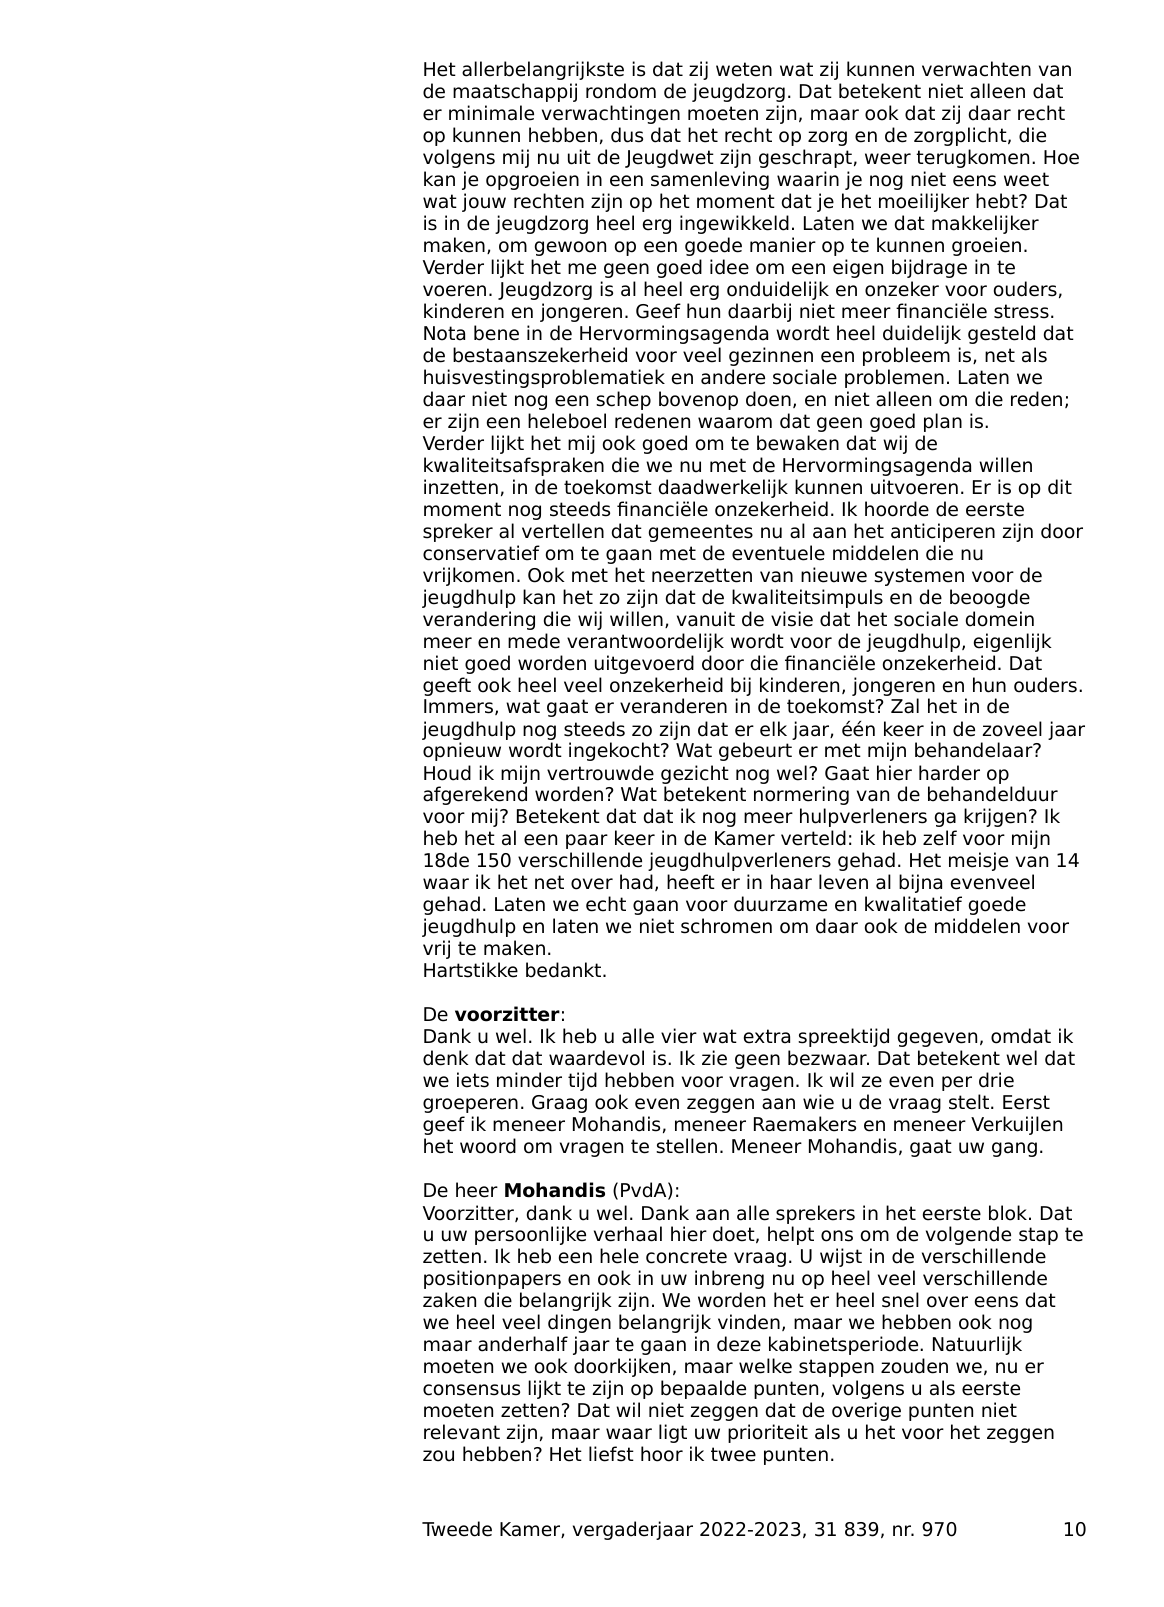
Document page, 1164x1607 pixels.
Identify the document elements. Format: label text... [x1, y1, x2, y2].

text Voorzitter, dank u wel. Dank aan alle sprekers in het eerste blok. Dat u uw persoonlijke verhaal hier doet, helpt ons om de volgende stap te zetten. Ik heb een hele concrete vraag. U wijst in de verschillende positionpapers en ook in uw inbreng nu op heel veel verschillende zaken die belangrijk zijn. We worden het er heel snel over eens dat we heel veel dingen belangrijk vinden, maar we hebben ook nog maar anderhalf jaar te gaan in deze kabinetsperiode. Natuurlijk moeten we ook doorkijken, maar welke stappen zouden we, nu er consensus lijkt te zijn op bepaalde punten, volgens u als eerste moeten zetten? Dat wil niet zeggen dat de overige punten niet relevant zijn, maar waar ligt uw prioriteit als u het voor het zeggen zou hebben? Het liefst hoor ik twee punten. [422, 1202, 1087, 1466]
text De heer Mohandis (PvdA): [422, 1180, 1087, 1202]
text Hartstikke bedankt. [422, 960, 1087, 982]
text De voorzitter: [422, 1004, 1087, 1026]
text Verder lijkt het me geen goed idee om een eigen bijdrage in te voeren. Jeugdzorg is al heel erg onduidelijk en onzeker voor ouders, kinderen en jongeren. Geef hun daarbij niet meer financiële stress. Nota bene in de Hervormingsagenda wordt heel duidelijk gesteld dat de bestaanszekerheid voor veel gezinnen een probleem is, net als huisvestingsproblematiek en andere sociale problemen. Laten we daar niet nog een schep bovenop doen, en niet alleen om die reden; er zijn een heleboel redenen waarom dat geen goed plan is. [422, 257, 1087, 433]
text Het allerbelangrijkste is dat zij weten wat zij kunnen verwachten van de maatschappij rondom de jeugdzorg. Dat betekent niet alleen dat er minimale verwachtingen moeten zijn, maar ook dat zij daar recht op kunnen hebben, dus dat het recht op zorg en de zorgplicht, die volgens mij nu uit de Jeugdwet zijn geschrapt, weer terugkomen. Hoe kan je opgroeien in een samenleving waarin je nog niet eens weet wat jouw rechten zijn op het moment dat je het moeilijker hebt? Dat is in de jeugdzorg heel erg ingewikkeld. Laten we dat makkelijker maken, om gewoon op een goede manier op te kunnen groeien. [422, 59, 1087, 257]
text Verder lijkt het mij ook goed om te bewaken dat wij de kwaliteitsafspraken die we nu met de Hervormingsagenda willen inzetten, in de toekomst daadwerkelijk kunnen uitvoeren. Er is op dit moment nog steeds financiële onzekerheid. Ik hoorde de eerste spreker al vertellen dat gemeentes nu al aan het anticiperen zijn door conservatief om te gaan met de eventuele middelen die nu vrijkomen. Ook met het neerzetten van nieuwe systemen voor de jeugdhulp kan het zo zijn dat de kwaliteitsimpuls en de beoogde verandering die wij willen, vanuit de visie dat het sociale domein meer en mede verantwoordelijk wordt voor de jeugdhulp, eigenlijk niet goed worden uitgevoerd door die financiële onzekerheid. Dat geeft ook heel veel onzekerheid bij kinderen, jongeren en hun ouders. Immers, wat gaat er veranderen in de toekomst? Zal het in de jeugdhulp nog steeds zo zijn dat er elk jaar, één keer in de zoveel jaar opnieuw wordt ingekocht? Wat gebeurt er met mijn behandelaar? Houd ik mijn vertrouwde gezicht nog wel? Gaat hier harder op afgerekend worden? Wat betekent normering van de behandelduur voor mij? Betekent dat dat ik nog meer hulpverleners ga krijgen? Ik heb het al een paar keer in de Kamer verteld: ik heb zelf voor mijn 18de 150 verschillende jeugdhulpverleners gehad. Het meisje van 14 waar ik het net over had, heeft er in haar leven al bijna evenveel gehad. Laten we echt gaan voor duurzame en kwalitatief goede jeugdhulp en laten we niet schromen om daar ook de middelen voor vrij te maken. [422, 433, 1087, 960]
text Dank u wel. Ik heb u alle vier wat extra spreektijd gegeven, omdat ik denk dat dat waardevol is. Ik zie geen bezwaar. Dat betekent wel dat we iets minder tijd hebben voor vragen. Ik wil ze even per drie groeperen. Graag ook even zeggen aan wie u de vraag stelt. Eerst geef ik meneer Mohandis, meneer Raemakers en meneer Verkuijlen het woord om vragen te stellen. Meneer Mohandis, gaat uw gang. [422, 1026, 1087, 1158]
